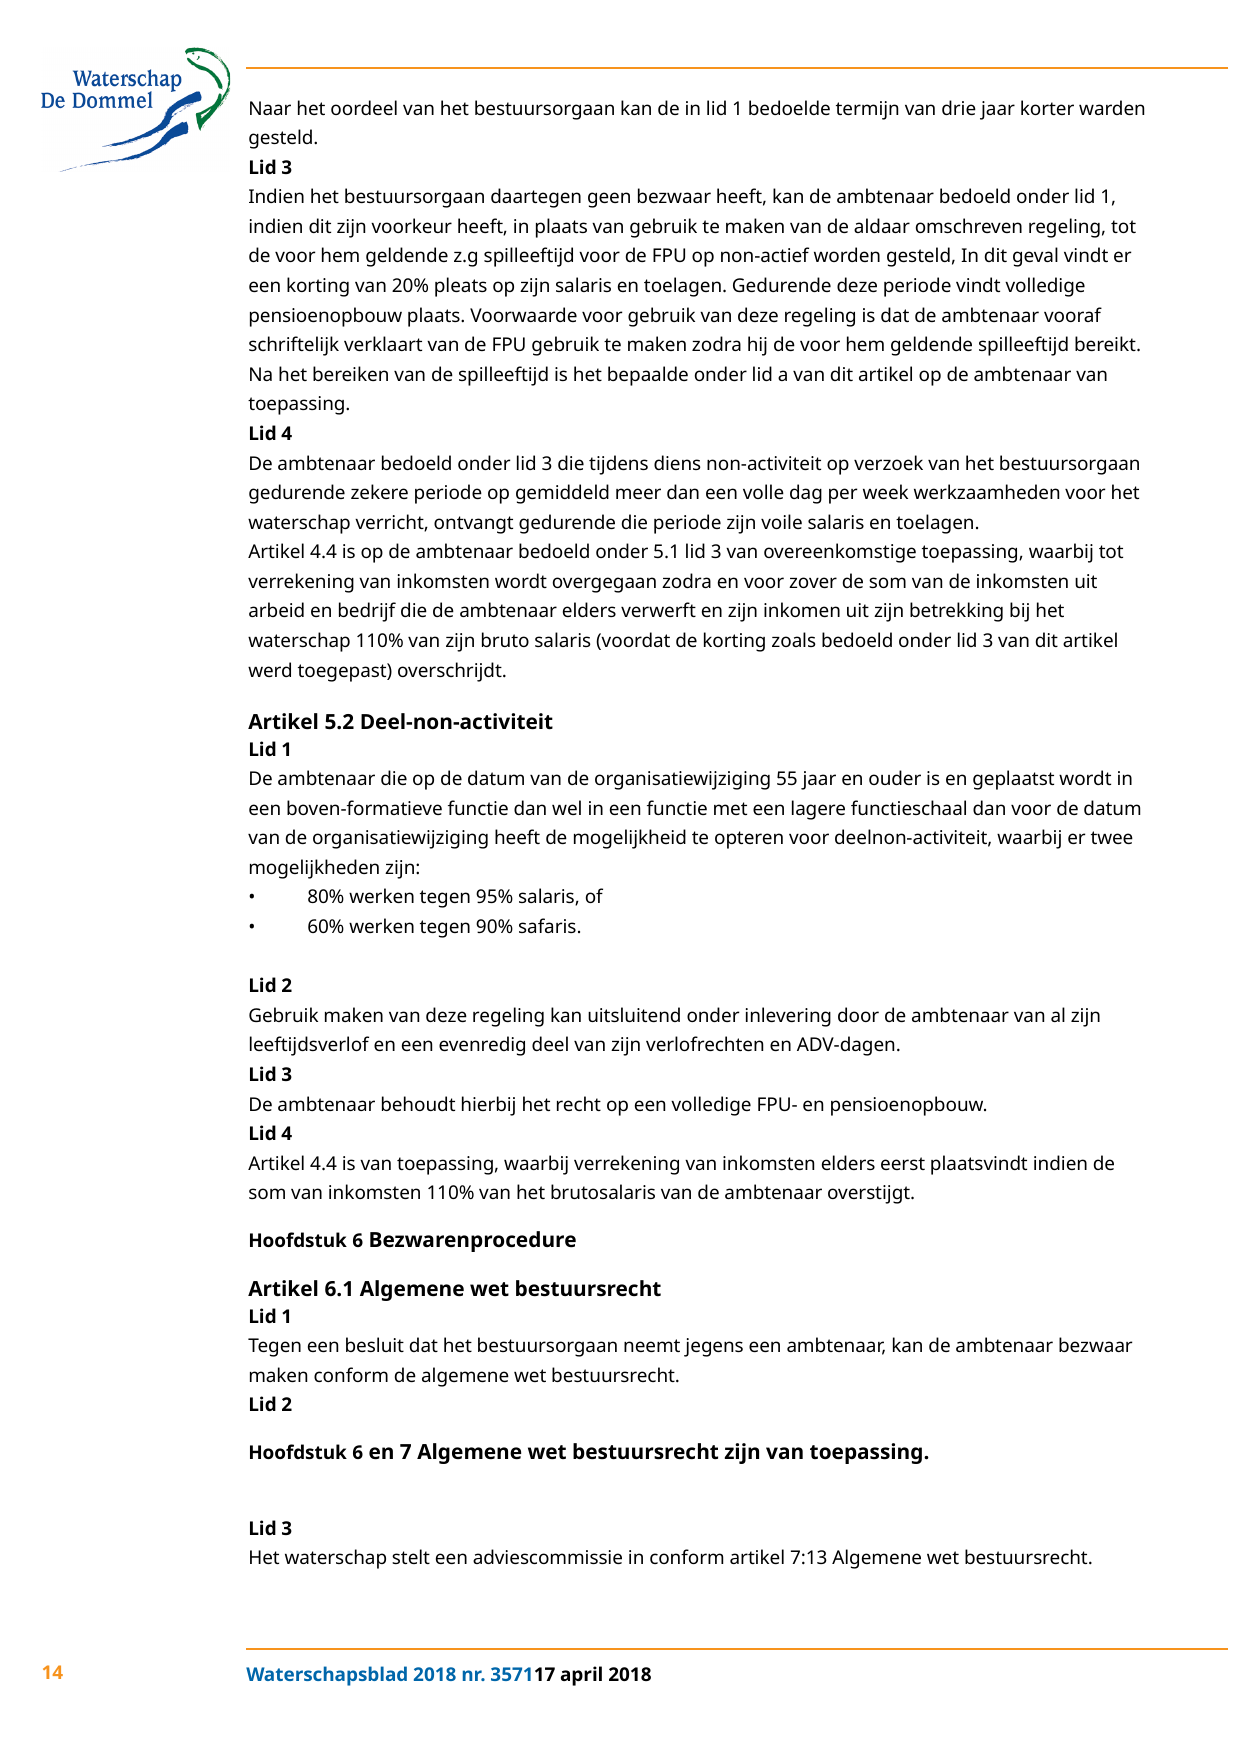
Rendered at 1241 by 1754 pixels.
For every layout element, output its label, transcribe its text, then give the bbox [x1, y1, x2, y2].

text Lid 4 [248, 1120, 1152, 1146]
text Tegen een besluit dat het bestuursorgaan neemt jegens een ambtenaar, kan de ambtenaar bezwaar maken conform de algemene wet bestuursrecht. [248, 1332, 1152, 1388]
text Artikel 6.1 Algemene wet bestuursrecht [248, 1274, 1152, 1303]
text Indien het bestuursorgaan daartegen geen bezwaar heeft, kan de ambtenaar bedoeld onder lid 1, indien dit zijn voorkeur heeft, in plaats van gebruik te maken van de aldaar omschreven regeling, tot de voor hem geldende z.g spilleeftijd voor de FPU op non-actief worden gesteld, In dit geval vindt er een korting van 20% pleats op zijn salaris en toelagen. Gedurende deze periode vindt volledige pensioenopbouw plaats. Voorwaarde voor gebruik van deze regeling is dat de ambtenaar vooraf schriftelijk verklaart van de FPU gebruik te maken zodra hij de voor hem geldende spilleeftijd bereikt. Na het bereiken van de spilleeftijd is het bepaalde onder lid a van dit artikel op de ambtenaar van toepassing. [248, 183, 1152, 416]
text Lid 1 [248, 736, 1152, 761]
text De ambtenaar bedoeld onder lid 3 die tijdens diens non-activiteit op verzoek van het bestuursorgaan gedurende zekere periode op gemiddeld meer dan een volle dag per week werkzaamheden voor het waterschap verricht, ontvangt gedurende die periode zijn voile salaris en toelagen. [248, 450, 1152, 535]
text De ambtenaar die op de datum van de organisatiewijziging 55 jaar en ouder is en geplaatst wordt in een boven-formatieve functie dan wel in een functie met een lagere functieschaal dan voor de datum van de organisatiewijziging heeft de mogelijkheid te opteren voor deelnon-activiteit, waarbij er twee mogelijkheden zijn: [248, 765, 1152, 880]
text Lid 4 [248, 420, 1152, 446]
text Lid 3 [248, 1061, 1152, 1087]
text Hoofdstuk 6 en 7 Algemene wet bestuursrecht zijn van toepassing. [248, 1437, 1152, 1466]
text Artikel 4.4 is van toepassing, waarbij verrekening van inkomsten elders eerst plaatsvindt indien de som van inkomsten 110% van het brutosalaris van de ambtenaar overstijgt. [248, 1150, 1152, 1205]
list 60% werken tegen 90% safaris. [248, 913, 1152, 939]
text Naar het oordeel van het bestuursorgaan kan de in lid 1 bedoelde termijn van drie jaar korter warden gesteld. [248, 95, 1152, 150]
text Lid 2 [248, 1392, 1152, 1417]
text Lid 2 [248, 972, 1152, 998]
text Lid 1 [248, 1303, 1152, 1328]
text Lid 3 [248, 154, 1152, 180]
text De ambtenaar behoudt hierbij het recht op een volledige FPU- en pensioenopbouw. [248, 1091, 1152, 1116]
picture [41, 47, 231, 172]
text Artikel 5.2 Deel-non-activiteit [248, 707, 1152, 736]
text Artikel 4.4 is op de ambtenaar bedoeld onder 5.1 lid 3 van overeenkomstige toepassing, waarbij tot verrekening van inkomsten wordt overgegaan zodra en voor zover de som van de inkomsten uit arbeid en bedrijf die de ambtenaar elders verwerft en zijn inkomen uit zijn betrekking bij het waterschap 110% van zijn bruto salaris (voordat de korting zoals bedoeld onder lid 3 van dit artikel werd toegepast) overschrijdt. [248, 538, 1152, 683]
list 80% werken tegen 95% salaris, of [248, 884, 1152, 909]
text Hoofdstuk 6 Bezwarenprocedure [248, 1225, 1152, 1253]
text Het waterschap stelt een adviescommissie in conform artikel 7:13 Algemene wet bestuursrecht. [248, 1544, 1152, 1570]
text Lid 3 [248, 1515, 1152, 1541]
text Gebruik maken van deze regeling kan uitsluitend onder inlevering door de ambtenaar van al zijn leeftijdsverlof en een evenredig deel van zijn verlofrechten en ADV-dagen. [248, 1002, 1152, 1057]
